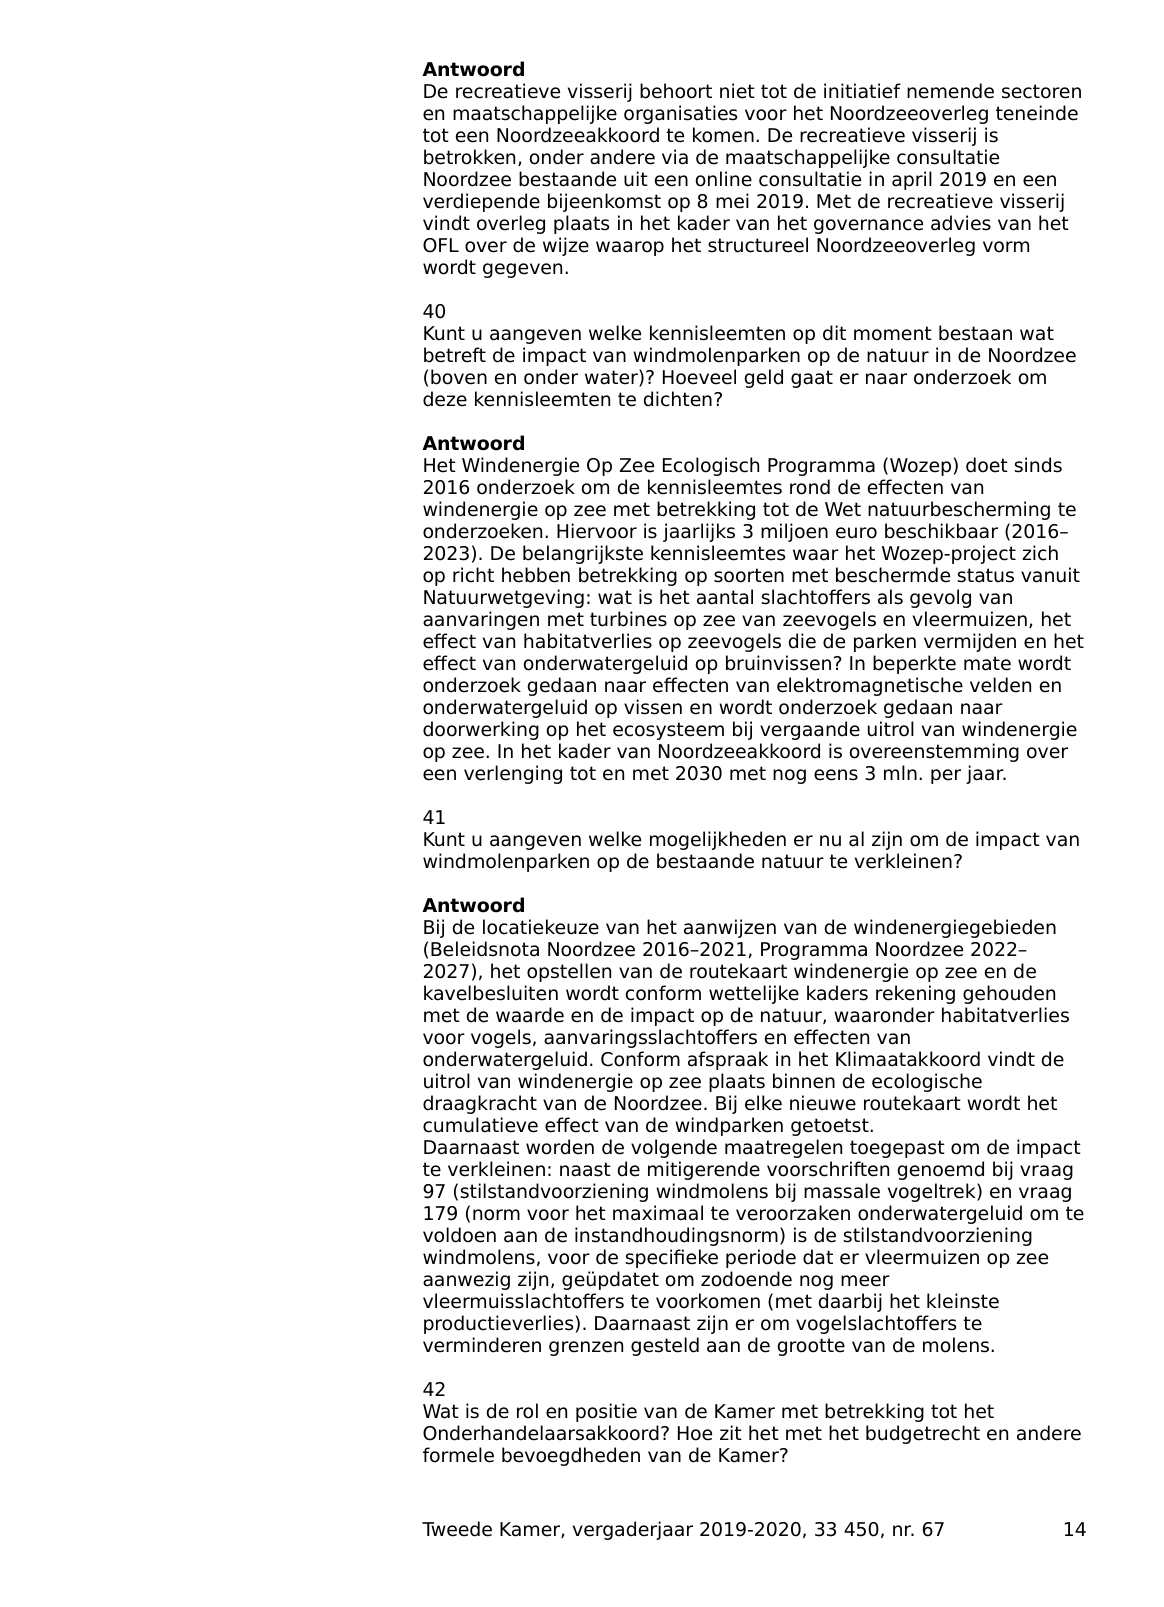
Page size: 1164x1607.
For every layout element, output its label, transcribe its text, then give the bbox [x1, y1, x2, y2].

text Kunt u aangeven welke kennisleemten op dit moment bestaan wat betreft de impact van windmolenparken op de natuur in de Noordzee (boven en onder water)? Hoeveel geld gaat er naar onderzoek om deze kennisleemten te dichten? [422, 323, 1087, 411]
text Daarnaast worden de volgende maatregelen toegepast om de impact te verkleinen: naast de mitigerende voorschriften genoemd bij vraag 97 (stilstandvoorziening windmolens bij massale vogeltrek) en vraag 179 (norm voor het maximaal te veroorzaken onderwatergeluid om te voldoen aan de instandhoudingsnorm) is de stilstandvoorziening windmolens, voor de specifieke periode dat er vleermuizen op zee aanwezig zijn, geüpdatet om zodoende nog meer vleermuisslachtoffers te voorkomen (met daarbij het kleinste productieverlies). Daarnaast zijn er om vogelslachtoffers te verminderen grenzen gesteld aan de grootte van de molens. [422, 1137, 1087, 1357]
text Antwoord [422, 59, 1087, 81]
text 40 [422, 301, 1087, 323]
text Wat is de rol en positie van de Kamer met betrekking tot het Onderhandelaarsakkoord? Hoe zit het met het budgetrecht en andere formele bevoegdheden van de Kamer? [422, 1401, 1087, 1467]
text Antwoord [422, 895, 1087, 917]
text De recreatieve visserij behoort niet tot de initiatief nemende sectoren en maatschappelijke organisaties voor het Noordzeeoverleg teneinde tot een Noordzeeakkoord te komen. De recreatieve visserij is betrokken, onder andere via de maatschappelijke consultatie Noordzee bestaande uit een online consultatie in april 2019 en een verdiepende bijeenkomst op 8 mei 2019. Met de recreatieve visserij vindt overleg plaats in het kader van het governance advies van het OFL over de wijze waarop het structureel Noordzeeoverleg vorm wordt gegeven. [422, 81, 1087, 279]
text 42 [422, 1379, 1087, 1401]
text Bij de locatiekeuze van het aanwijzen van de windenergiegebieden (Beleidsnota Noordzee 2016–2021, Programma Noordzee 2022–2027), het opstellen van de routekaart windenergie op zee en de kavelbesluiten wordt conform wettelijke kaders rekening gehouden met de waarde en de impact op de natuur, waaronder habitatverlies voor vogels, aanvaringsslachtoffers en effecten van onderwatergeluid. Conform afspraak in het Klimaatakkoord vindt de uitrol van windenergie op zee plaats binnen de ecologische draagkracht van de Noordzee. Bij elke nieuwe routekaart wordt het cumulatieve effect van de windparken getoetst. [422, 917, 1087, 1137]
text Het Windenergie Op Zee Ecologisch Programma (Wozep) doet sinds 2016 onderzoek om de kennisleemtes rond de effecten van windenergie op zee met betrekking tot de Wet natuurbescherming te onderzoeken. Hiervoor is jaarlijks 3 miljoen euro beschikbaar (2016–2023). De belangrijkste kennisleemtes waar het Wozep-project zich op richt hebben betrekking op soorten met beschermde status vanuit Natuurwetgeving: wat is het aantal slachtoffers als gevolg van aanvaringen met turbines op zee van zeevogels en vleermuizen, het effect van habitatverlies op zeevogels die de parken vermijden en het effect van onderwatergeluid op bruinvissen? In beperkte mate wordt onderzoek gedaan naar effecten van elektromagnetische velden en onderwatergeluid op vissen en wordt onderzoek gedaan naar doorwerking op het ecosysteem bij vergaande uitrol van windenergie op zee. In het kader van Noordzeeakkoord is overeenstemming over een verlenging tot en met 2030 met nog eens 3 mln. per jaar. [422, 455, 1087, 785]
text 41 [422, 807, 1087, 829]
text Kunt u aangeven welke mogelijkheden er nu al zijn om de impact van windmolenparken op de bestaande natuur te verkleinen? [422, 829, 1087, 873]
text Antwoord [422, 433, 1087, 455]
